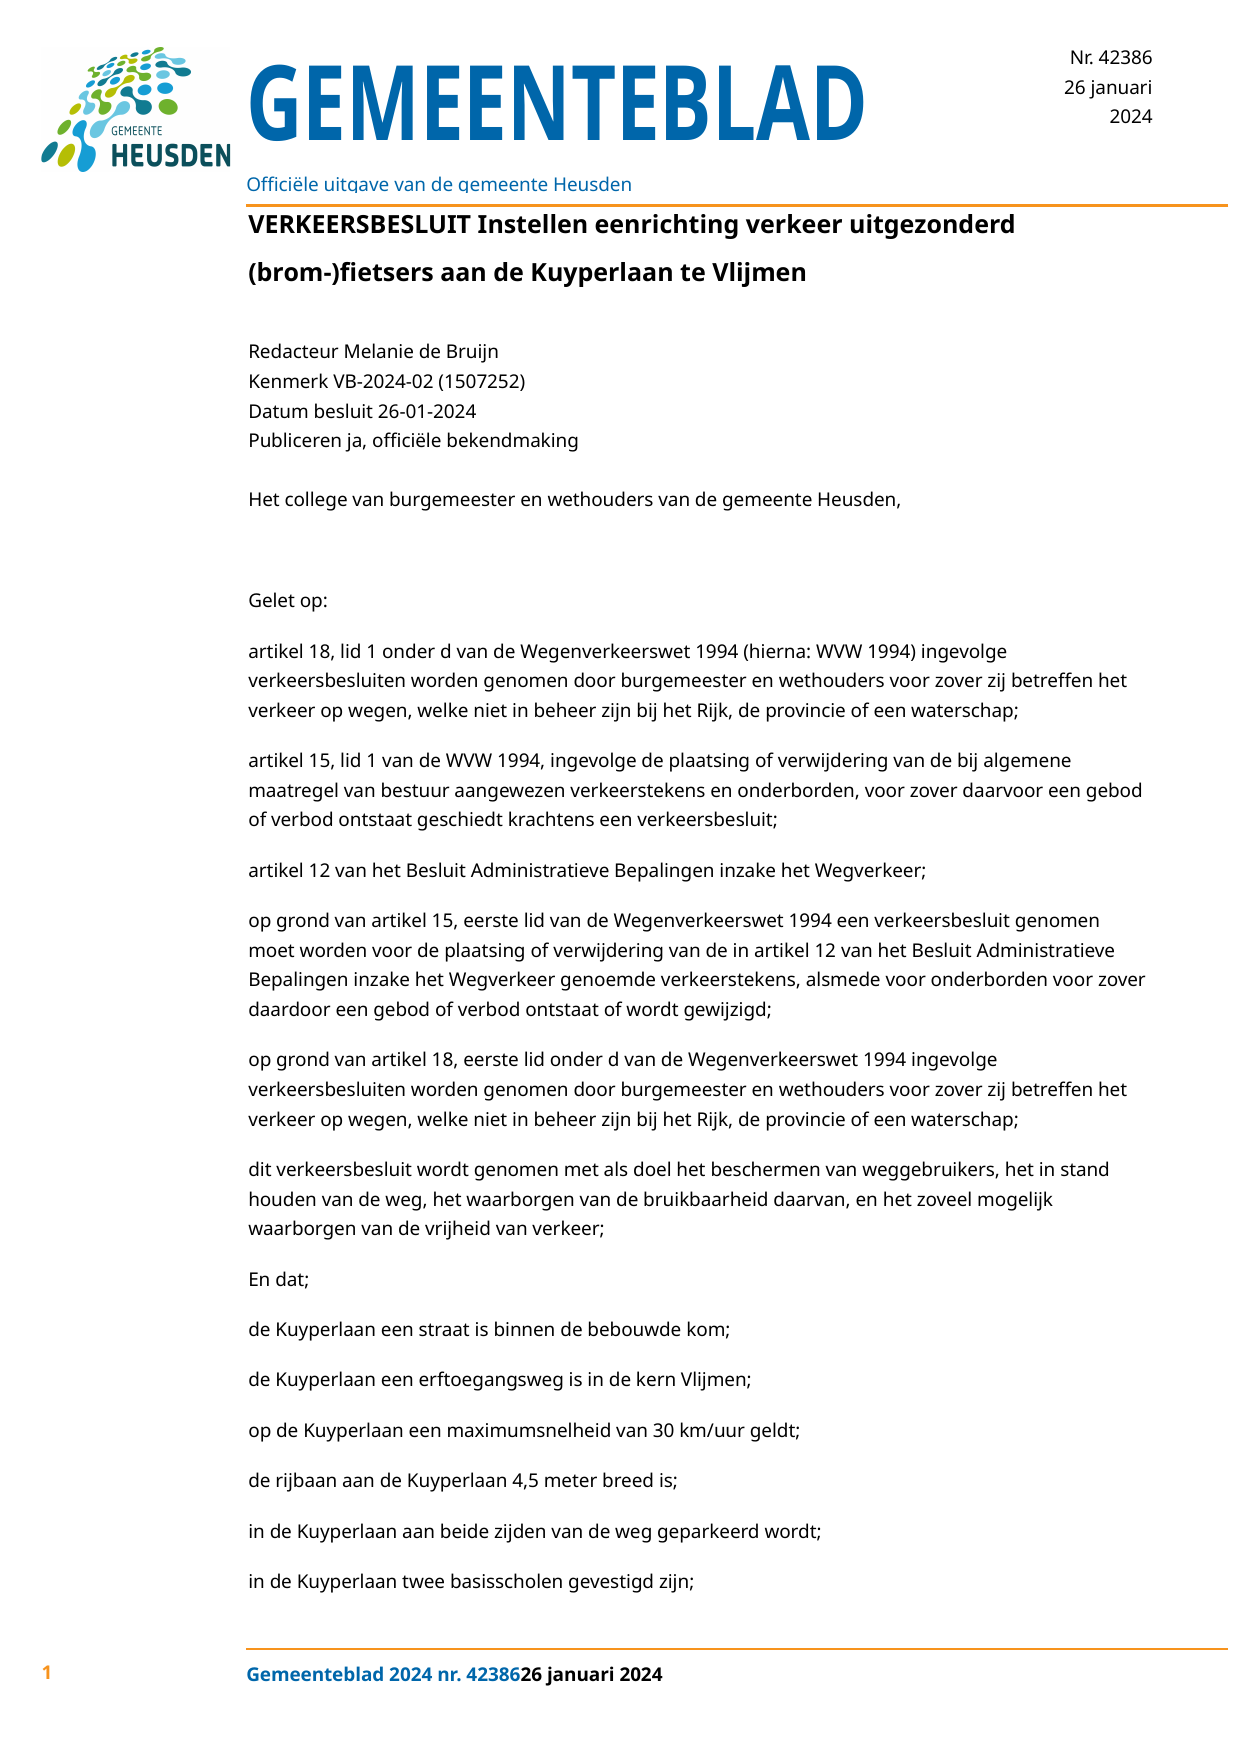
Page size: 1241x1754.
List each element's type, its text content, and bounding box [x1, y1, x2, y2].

text Datum besluit 26-01-2024 [248, 398, 1152, 423]
text artikel 15, lid 1 van de WVW 1994, ingevolge de plaatsing of verwijdering van de bij algemene maatregel van bestuur aangewezen verkeerstekens en onderborden, voor zover daarvoor een gebod of verbod ontstaat geschiedt krachtens een verkeersbesluit; [248, 747, 1152, 832]
text VERKEERSBESLUIT Instellen eenrichting verkeer uitgezonderd (brom-)fietsers aan de Kuyperlaan te Vlijmen [248, 207, 1152, 288]
text in de Kuyperlaan aan beide zijden van de weg geparkeerd wordt; [248, 1518, 1152, 1543]
text Redacteur Melanie de Bruijn [248, 339, 1152, 364]
text Gelet op: [248, 587, 1152, 613]
text de rijbaan aan de Kuyperlaan 4,5 meter breed is; [248, 1467, 1152, 1493]
text Kenmerk VB-2024-02 (1507252) [248, 368, 1152, 394]
text op de Kuyperlaan een maximumsnelheid van 30 km/uur geldt; [248, 1417, 1152, 1443]
text En dat; [248, 1266, 1152, 1291]
text de Kuyperlaan een straat is binnen de bebouwde kom; [248, 1316, 1152, 1342]
picture [41, 47, 231, 172]
text Publiceren ja, officiële bekendmaking [248, 427, 1152, 453]
text artikel 18, lid 1 onder d van de Wegenverkeerswet 1994 (hierna: WVW 1994) ingevolge verkeersbesluiten worden genomen door burgemeester en wethouders voor zover zij betreffen het verkeer op wegen, welke niet in beheer zijn bij het Rijk, de provincie of een waterschap; [248, 638, 1152, 723]
text dit verkeersbesluit wordt genomen met als doel het beschermen van weggebruikers, het in stand houden van de weg, het waarborgen van de bruikbaarheid daarvan, en het zoveel mogelijk waarborgen van de vrijheid van verkeer; [248, 1156, 1152, 1241]
text Het college van burgemeester en wethouders van de gemeente Heusden, [248, 487, 1152, 512]
text op grond van artikel 15, eerste lid van de Wegenverkeerswet 1994 een verkeersbesluit genomen moet worden voor de plaatsing of verwijdering van de in artikel 12 van het Besluit Administratieve Bepalingen inzake het Wegverkeer genoemde verkeerstekens, alsmede voor onderborden voor zover daardoor een gebod of verbod ontstaat of wordt gewijzigd; [248, 907, 1152, 1022]
text op grond van artikel 18, eerste lid onder d van de Wegenverkeerswet 1994 ingevolge verkeersbesluiten worden genomen door burgemeester en wethouders voor zover zij betreffen het verkeer op wegen, welke niet in beheer zijn bij het Rijk, de provincie of een waterschap; [248, 1047, 1152, 1131]
text artikel 12 van het Besluit Administratieve Bepalingen inzake het Wegverkeer; [248, 857, 1152, 883]
text in de Kuyperlaan twee basisscholen gevestigd zijn; [248, 1568, 1152, 1594]
text de Kuyperlaan een erftoegangsweg is in de kern Vlijmen; [248, 1367, 1152, 1392]
